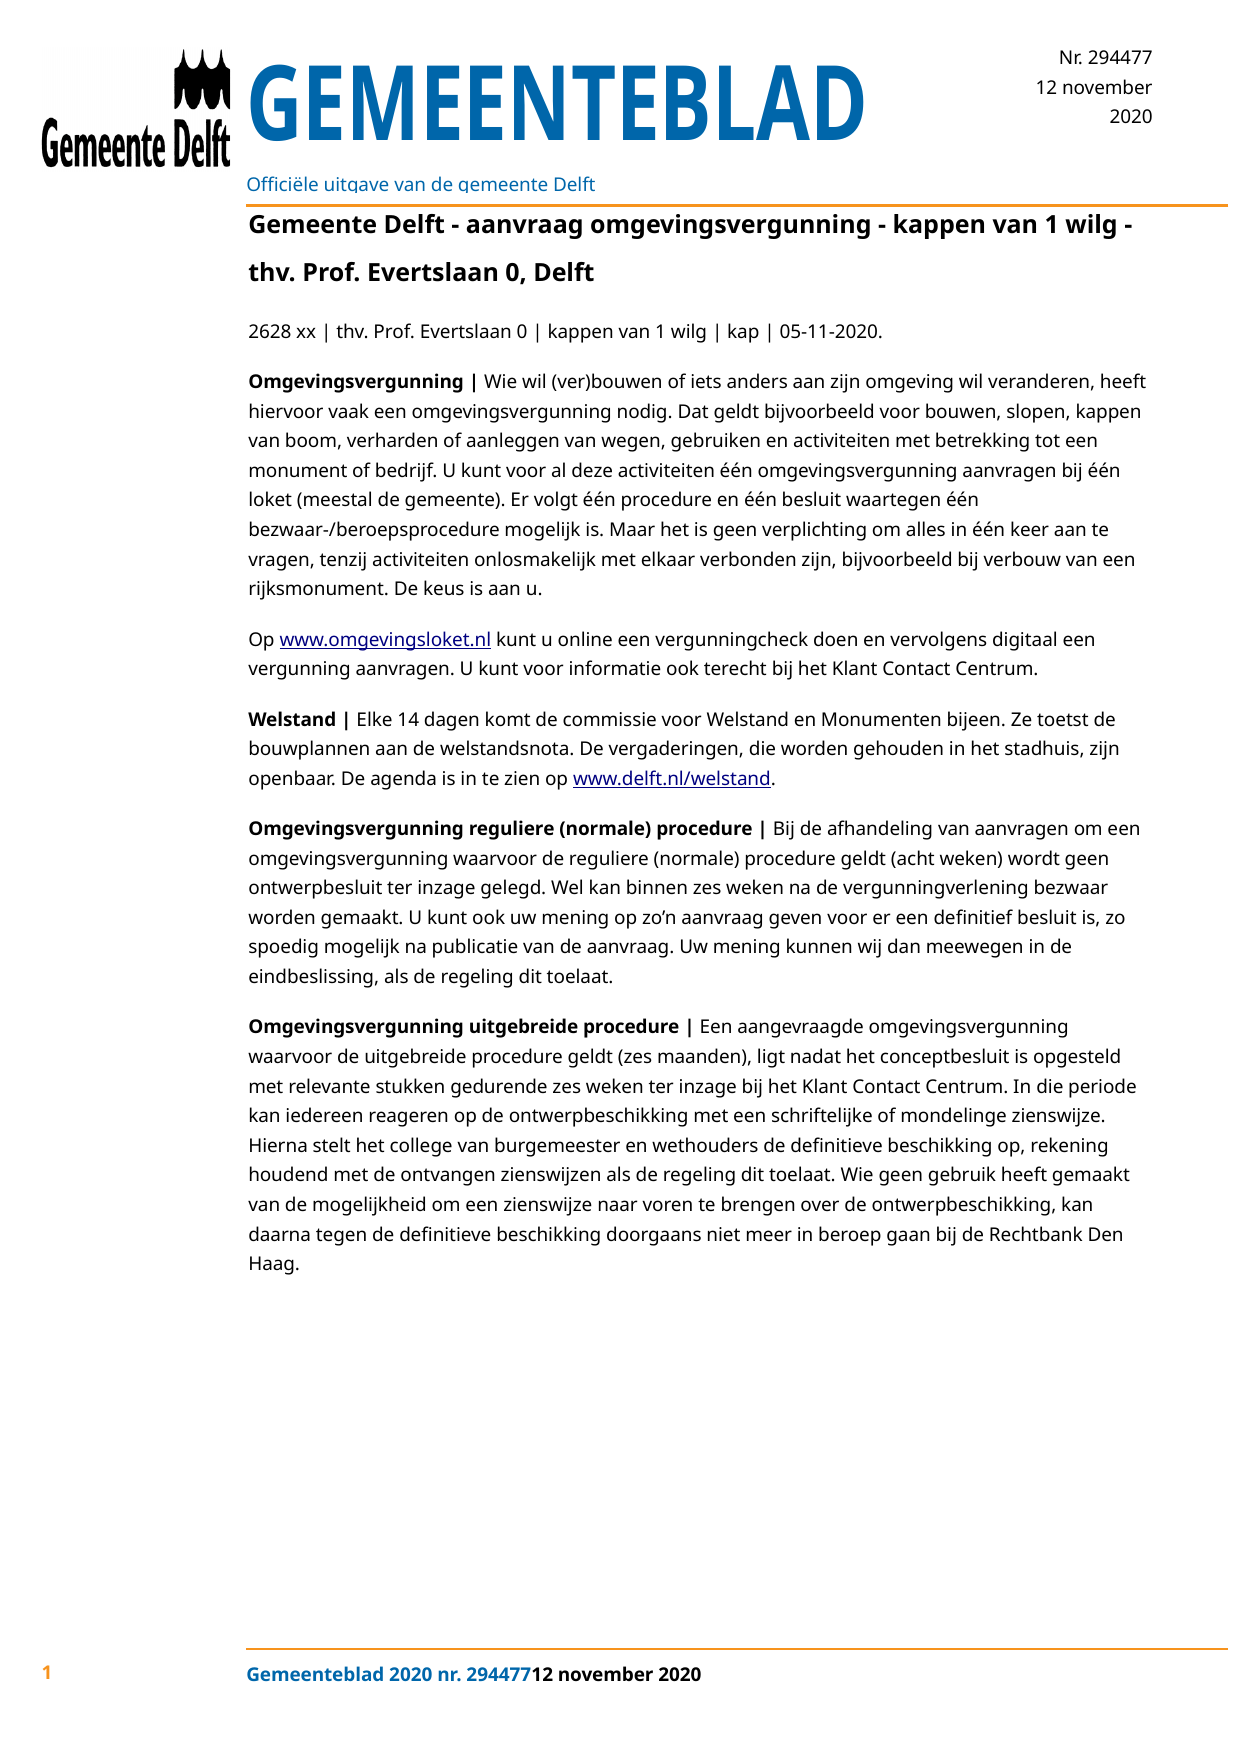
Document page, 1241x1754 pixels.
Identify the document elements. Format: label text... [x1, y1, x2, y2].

text Gemeente Delft - aanvraag omgevingsvergunning - kappen van 1 wilg - thv. Prof. Evertslaan 0, Delft [248, 207, 1152, 288]
text Welstand | Elke 14 dagen komt de commissie voor Welstand en Monumenten bijeen. Ze toetst de bouwplannen aan de welstandsnota. De vergaderingen, die worden gehouden in het stadhuis, zijn openbaar. De agenda is in te zien op www.delft.nl/welstand. [248, 706, 1152, 791]
text Omgevingsvergunning reguliere (normale) procedure | Bij de afhandeling van aanvragen om een omgevingsvergunning waarvoor de reguliere (normale) procedure geldt (acht weken) wordt geen ontwerpbesluit ter inzage gelegd. Wel kan binnen zes weken na de vergunningverlening bezwaar worden gemaakt. U kunt ook uw mening op zo’n aanvraag geven voor er een definitief besluit is, zo spoedig mogelijk na publicatie van de aanvraag. Uw mening kunnen wij dan meewegen in de eindbeslissing, als de regeling dit toelaat. [248, 815, 1152, 989]
text Op www.omgevingsloket.nl kunt u online een vergunningcheck doen en vervolgens digitaal een vergunning aanvragen. U kunt voor informatie ook terecht bij het Klant Contact Centrum. [248, 626, 1152, 681]
text Omgevingsvergunning uitgebreide procedure | Een aangevraagde omgevingsvergunning waarvoor de uitgebreide procedure geldt (zes maanden), ligt nadat het conceptbesluit is opgesteld met relevante stukken gedurende zes weken ter inzage bij het Klant Contact Centrum. In die periode kan iedereen reageren op de ontwerpbeschikking met een schriftelijke of mondelinge zienswijze. Hierna stelt het college van burgemeester en wethouders de definitieve beschikking op, rekening houdend met de ontvangen zienswijzen als de regeling dit toelaat. Wie geen gebruik heeft gemaakt van de mogelijkheid om een zienswijze naar voren te brengen over de ontwerpbeschikking, kan daarna tegen de definitieve beschikking doorgaans niet meer in beroep gaan bij de Rechtbank Den Haag. [248, 1014, 1152, 1276]
text Omgevingsvergunning | Wie wil (ver)bouwen of iets anders aan zijn omgeving wil veranderen, heeft hiervoor vaak een omgevingsvergunning nodig. Dat geldt bijvoorbeeld voor bouwen, slopen, kappen van boom, verharden of aanleggen van wegen, gebruiken en activiteiten met betrekking tot een monument of bedrijf. U kunt voor al deze activiteiten één omgevingsvergunning aanvragen bij één loket (meestal de gemeente). Er volgt één procedure en één besluit waartegen één bezwaar-/beroepsprocedure mogelijk is. Maar het is geen verplichting om alles in één keer aan te vragen, tenzij activiteiten onlosmakelijk met elkaar verbonden zijn, bijvoorbeeld bij verbouw van een rijksmonument. De keus is aan u. [248, 368, 1152, 601]
picture [41, 47, 231, 172]
text 2628 xx | thv. Prof. Evertslaan 0 | kappen van 1 wilg | kap | 05-11-2020. [248, 318, 1152, 344]
